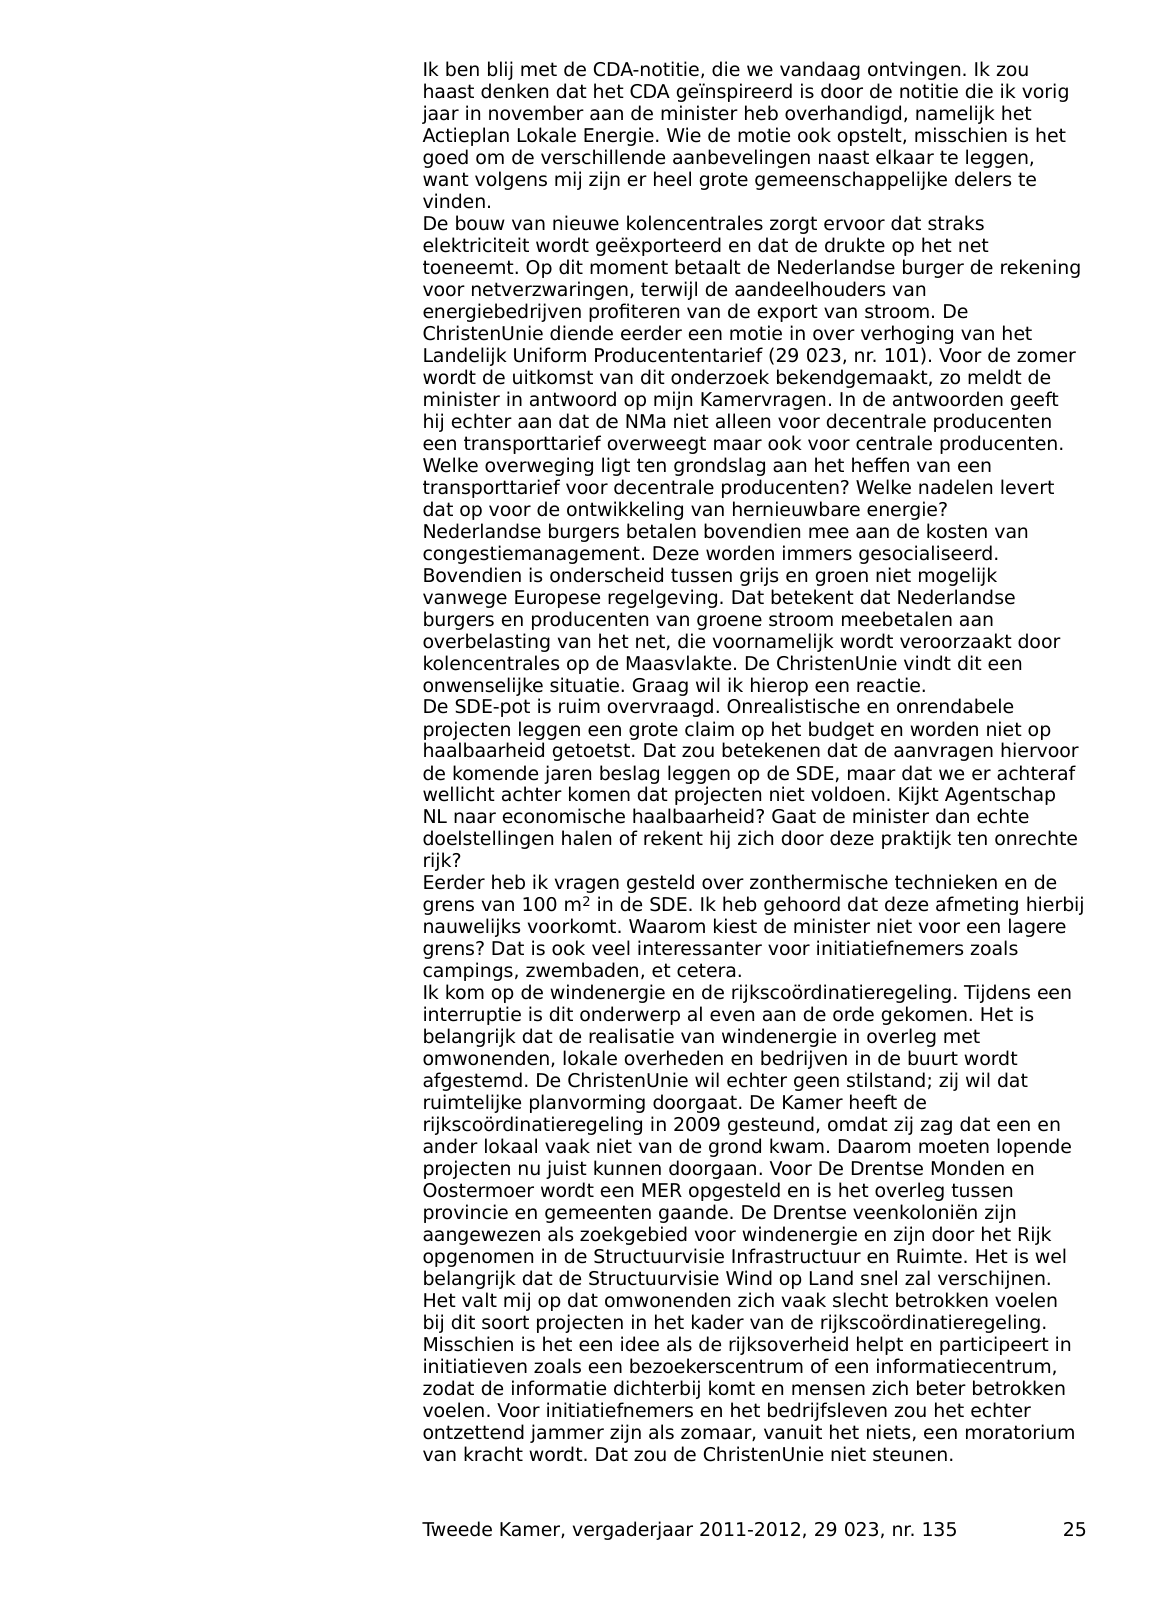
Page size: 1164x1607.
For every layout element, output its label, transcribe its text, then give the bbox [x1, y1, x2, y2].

text Het valt mij op dat omwonenden zich vaak slecht betrokken voelen bij dit soort projecten in het kader van de rijkscoördinatieregeling. Misschien is het een idee als de rijksoverheid helpt en participeert in initiatieven zoals een bezoekerscentrum of een informatiecentrum, zodat de informatie dichterbij komt en mensen zich beter betrokken voelen. Voor initiatiefnemers en het bedrijfsleven zou het echter ontzettend jammer zijn als zomaar, vanuit het niets, een moratorium van kracht wordt. Dat zou de ChristenUnie niet steunen. [422, 1290, 1087, 1466]
text Nederlandse burgers betalen bovendien mee aan de kosten van congestiemanagement. Deze worden immers gesocialiseerd. Bovendien is onderscheid tussen grijs en groen niet mogelijk vanwege Europese regelgeving. Dat betekent dat Nederlandse burgers en producenten van groene stroom meebetalen aan overbelasting van het net, die voornamelijk wordt veroorzaakt door kolencentrales op de Maasvlakte. De ChristenUnie vindt dit een onwenselijke situatie. Graag wil ik hierop een reactie. [422, 521, 1087, 696]
text Eerder heb ik vragen gesteld over zonthermische technieken en de grens van 100 m2 in de SDE. Ik heb gehoord dat deze afmeting hierbij nauwelijks voorkomt. Waarom kiest de minister niet voor een lagere grens? Dat is ook veel interessanter voor initiatiefnemers zoals campings, zwembaden, et cetera. [422, 872, 1087, 982]
text Ik ben blij met de CDA-notitie, die we vandaag ontvingen. Ik zou haast denken dat het CDA geïnspireerd is door de notitie die ik vorig jaar in november aan de minister heb overhandigd, namelijk het Actieplan Lokale Energie. Wie de motie ook opstelt, misschien is het goed om de verschillende aanbevelingen naast elkaar te leggen, want volgens mij zijn er heel grote gemeenschappelijke delers te vinden. [422, 59, 1087, 213]
text De bouw van nieuwe kolencentrales zorgt ervoor dat straks elektriciteit wordt geëxporteerd en dat de drukte op het net toeneemt. Op dit moment betaalt de Nederlandse burger de rekening voor netverzwaringen, terwijl de aandeelhouders van energiebedrijven profiteren van de export van stroom. De ChristenUnie diende eerder een motie in over verhoging van het Landelijk Uniform Producententarief (29 023, nr. 101). Voor de zomer wordt de uitkomst van dit onderzoek bekendgemaakt, zo meldt de minister in antwoord op mijn Kamervragen. In de antwoorden geeft hij echter aan dat de NMa niet alleen voor decentrale producenten een transporttarief overweegt maar ook voor centrale producenten. Welke overweging ligt ten grondslag aan het heffen van een transporttarief voor decentrale producenten? Welke nadelen levert dat op voor de ontwikkeling van hernieuwbare energie? [422, 213, 1087, 521]
text De SDE-pot is ruim overvraagd. Onrealistische en onrendabele projecten leggen een grote claim op het budget en worden niet op haalbaarheid getoetst. Dat zou betekenen dat de aanvragen hiervoor de komende jaren beslag leggen op de SDE, maar dat we er achteraf wellicht achter komen dat projecten niet voldoen. Kijkt Agentschap NL naar economische haalbaarheid? Gaat de minister dan echte doelstellingen halen of rekent hij zich door deze praktijk ten onrechte rijk? [422, 696, 1087, 872]
text Ik kom op de windenergie en de rijkscoördinatieregeling. Tijdens een interruptie is dit onderwerp al even aan de orde gekomen. Het is belangrijk dat de realisatie van windenergie in overleg met omwonenden, lokale overheden en bedrijven in de buurt wordt afgestemd. De ChristenUnie wil echter geen stilstand; zij wil dat ruimtelijke planvorming doorgaat. De Kamer heeft de rijkscoördinatieregeling in 2009 gesteund, omdat zij zag dat een en ander lokaal vaak niet van de grond kwam. Daarom moeten lopende projecten nu juist kunnen doorgaan. Voor De Drentse Monden en Oostermoer wordt een MER opgesteld en is het overleg tussen provincie en gemeenten gaande. De Drentse veenkoloniën zijn aangewezen als zoekgebied voor windenergie en zijn door het Rijk opgenomen in de Structuurvisie Infrastructuur en Ruimte. Het is wel belangrijk dat de Structuurvisie Wind op Land snel zal verschijnen. [422, 982, 1087, 1290]
